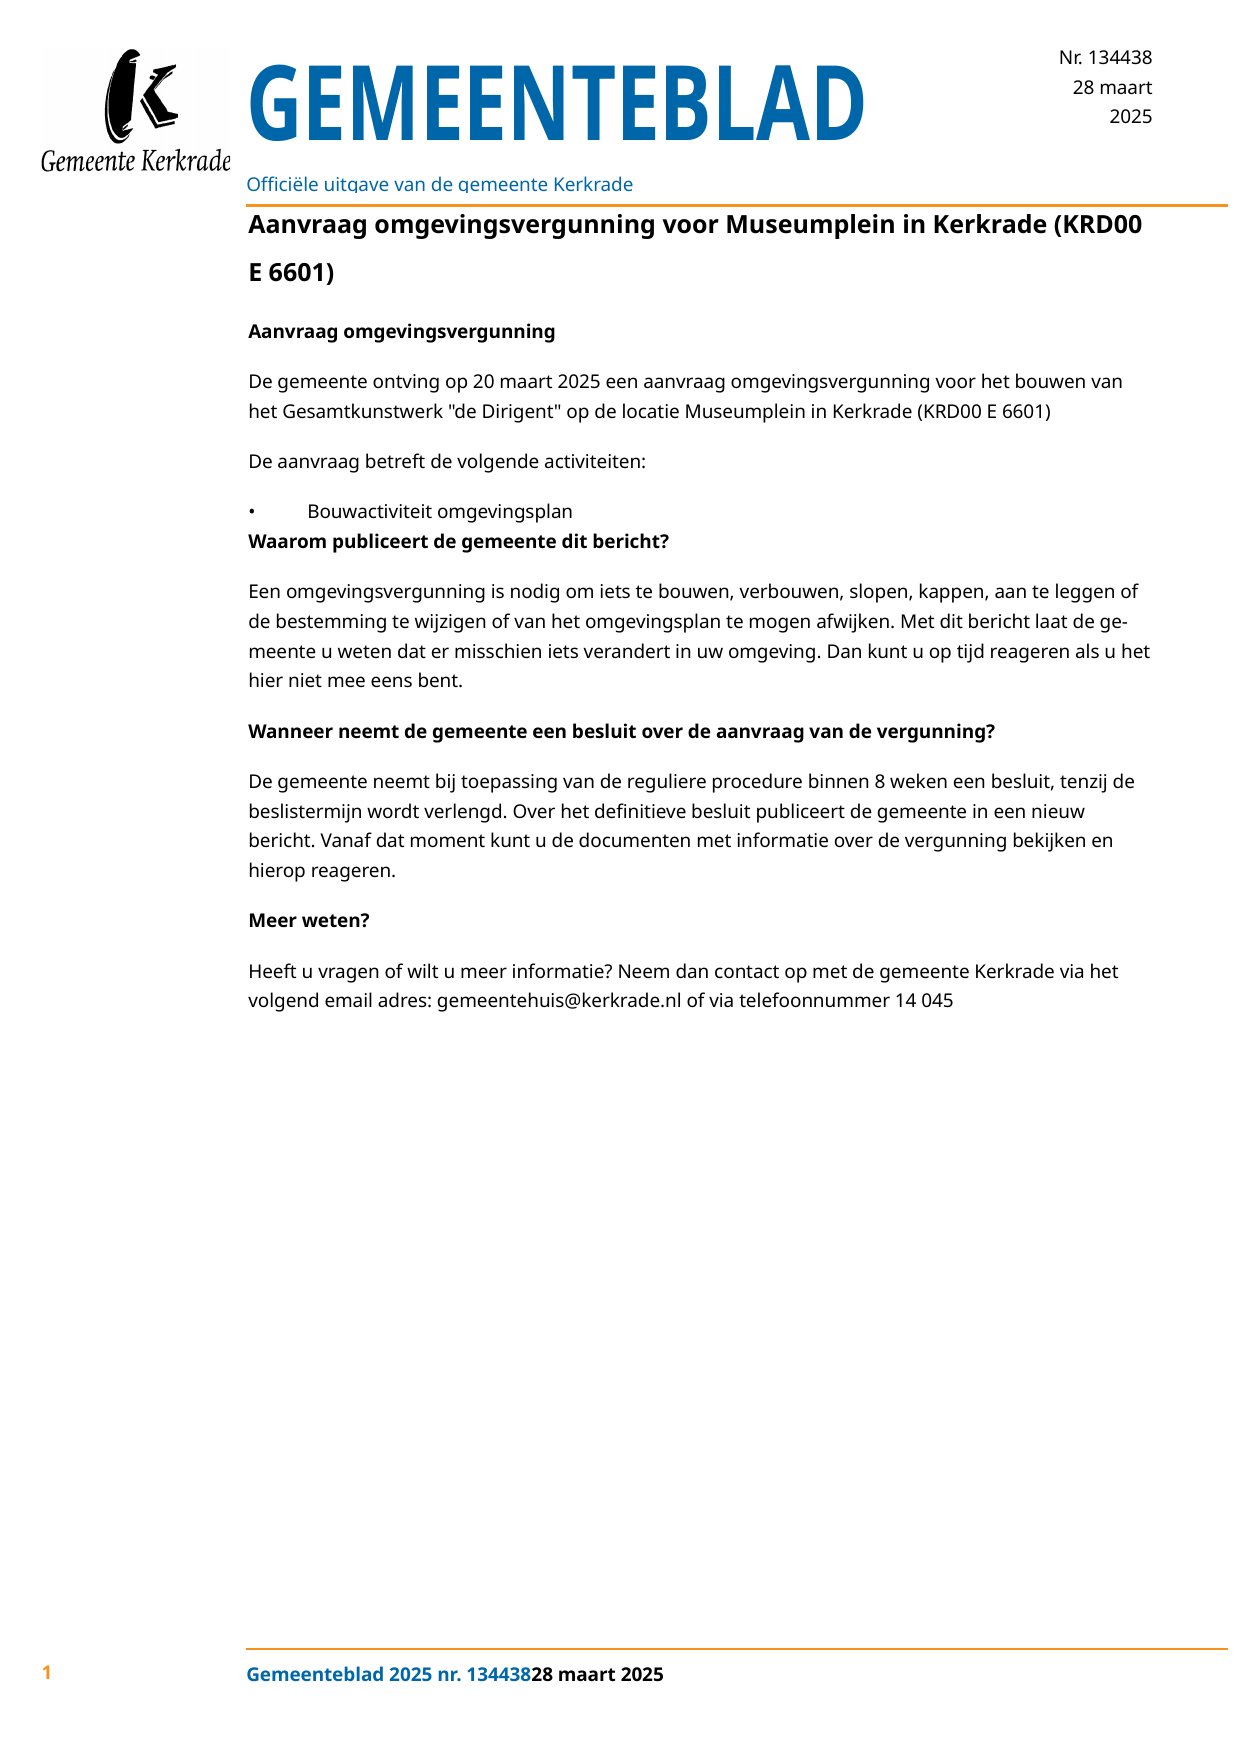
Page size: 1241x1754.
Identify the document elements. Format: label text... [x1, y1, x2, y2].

picture [41, 47, 231, 172]
text Waarom publiceert de gemeente dit bericht? [248, 528, 1152, 554]
text Meer weten? [248, 907, 1152, 933]
text Een omgevingsvergunning is nodig om iets te bouwen, verbouwen, slopen, kappen, aan te leggen of de bestemming te wijzigen of van het omgevingsplan te mogen afwijken. Met dit bericht laat de ge- meente u weten dat er misschien iets verandert in uw omgeving. Dan kunt u op tijd reageren als u het hier niet mee eens bent. [248, 579, 1152, 693]
text Wanneer neemt de gemeente een besluit over de aanvraag van de vergunning? [248, 718, 1152, 744]
text De gemeente neemt bij toepassing van de reguliere procedure binnen 8 weken een besluit, tenzij de beslistermijn wordt verlengd. Over het definitieve besluit publiceert de gemeente in een nieuw bericht. Vanaf dat moment kunt u de documenten met informatie over de vergunning bekijken en hierop reageren. [248, 768, 1152, 883]
text Aanvraag omgevingsvergunning voor Museumplein in Kerkrade (KRD00 E 6601) [248, 207, 1152, 288]
text De aanvraag betreft de volgende activiteiten: [248, 448, 1152, 474]
text De gemeente ontving op 20 maart 2025 een aanvraag omgevingsvergunning voor het bouwen van het Gesamtkunstwerk "de Dirigent" op de locatie Museumplein in Kerkrade (KRD00 E 6601) [248, 368, 1152, 424]
text Aanvraag omgevingsvergunning [248, 318, 1152, 344]
text Heeft u vragen of wilt u meer informatie? Neem dan contact op met de gemeente Kerkrade via het volgend email adres: gemeentehuis@kerkrade.nl of via telefoonnummer 14 045 [248, 958, 1152, 1013]
list Bouwactiviteit omgevingsplan [248, 499, 1152, 524]
